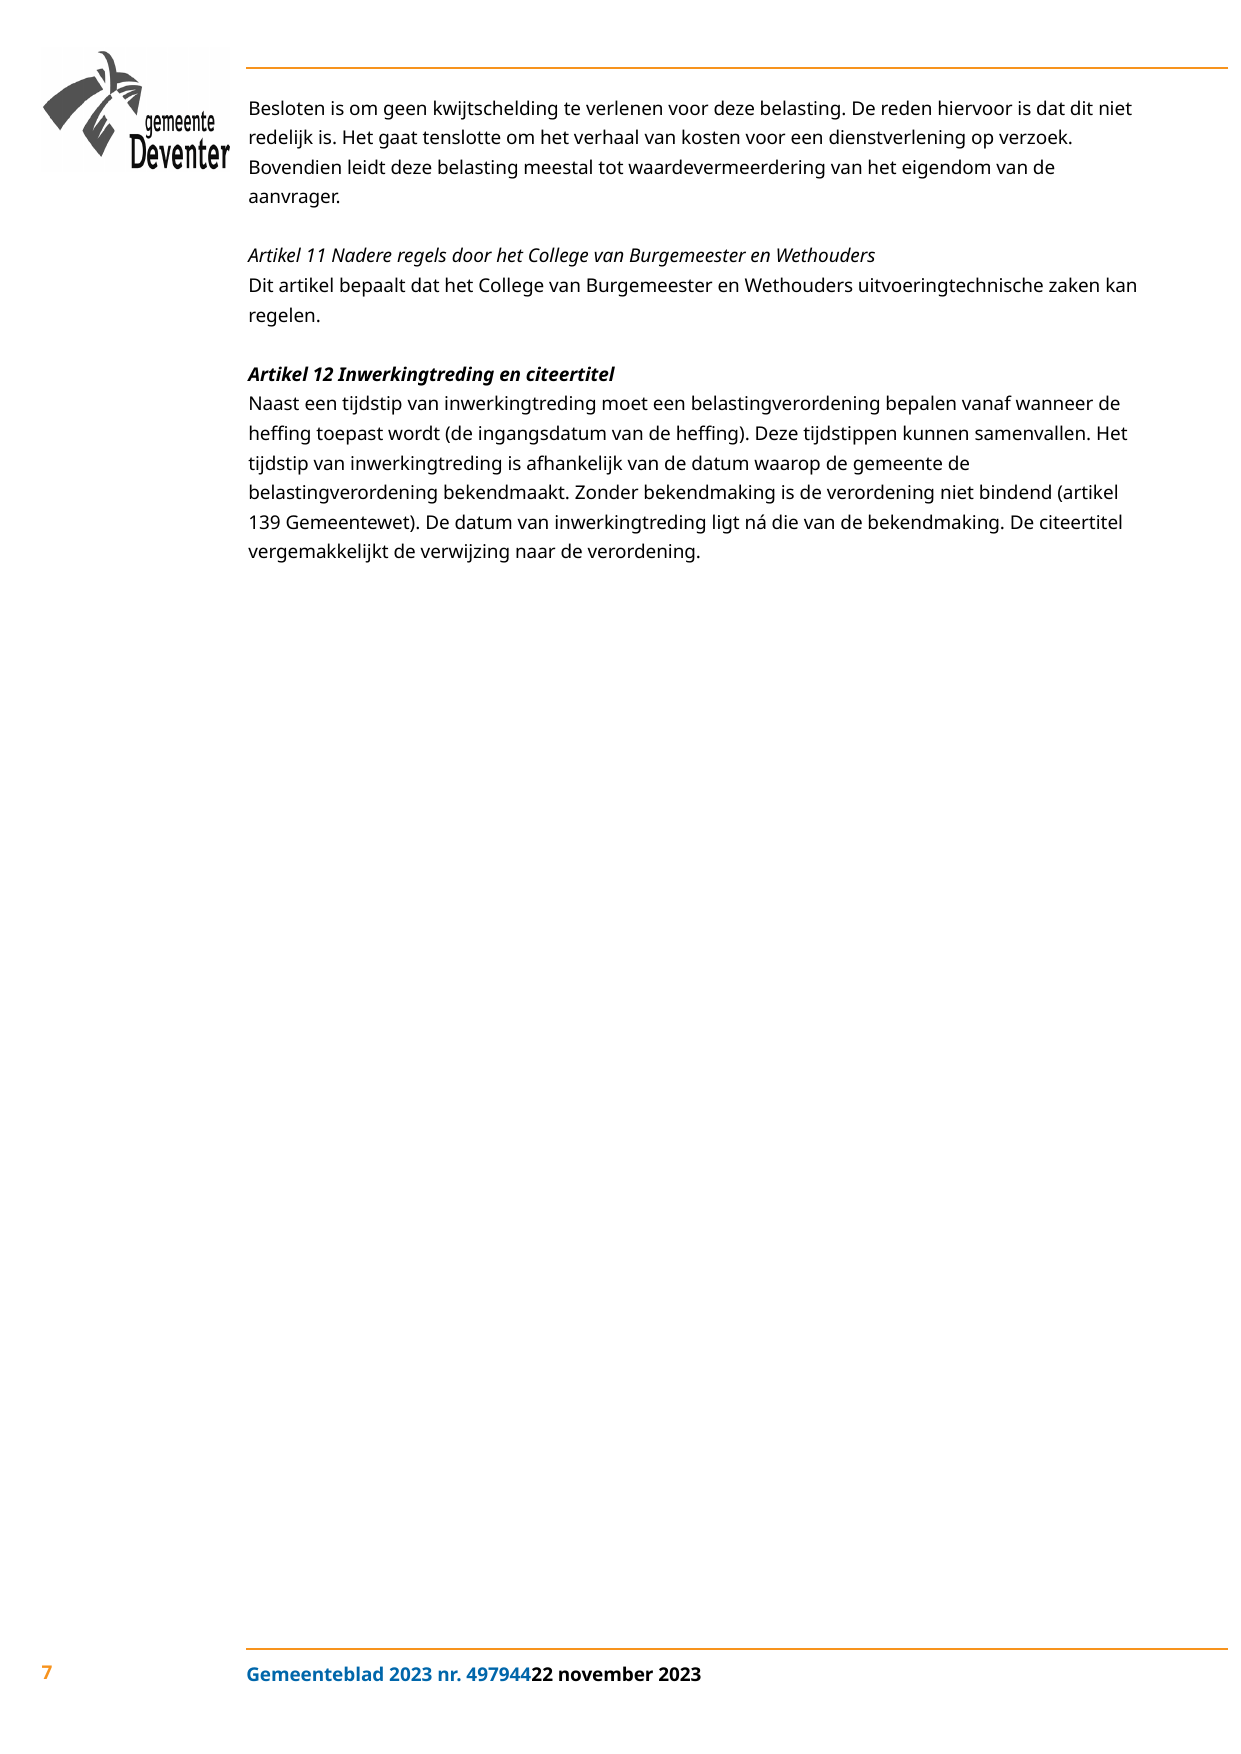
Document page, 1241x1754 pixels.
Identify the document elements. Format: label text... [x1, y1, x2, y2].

text Artikel 12 Inwerkingtreding en citeertitel [248, 361, 1152, 387]
text Artikel 11 Nadere regels door het College van Burgemeester en Wethouders [248, 243, 1152, 268]
text Naast een tijdstip van inwerkingtreding moet een belastingverordening bepalen vanaf wanneer de heffing toepast wordt (de ingangsdatum van de heffing). Deze tijdstippen kunnen samenvallen. Het tijdstip van inwerkingtreding is afhankelijk van de datum waarop de gemeente de belastingverordening bekendmaakt. Zonder bekendmaking is de verordening niet bindend (artikel 139 Gemeentewet). De datum van inwerkingtreding ligt ná die van de bekendmaking. De citeertitel vergemakkelijkt de verwijzing naar de verordening. [248, 391, 1152, 564]
text Dit artikel bepaalt dat het College van Burgemeester en Wethouders uitvoeringtechnische zaken kan regelen. [248, 272, 1152, 328]
text Besloten is om geen kwijtschelding te verlenen voor deze belasting. De reden hiervoor is dat dit niet redelijk is. Het gaat tenslotte om het verhaal van kosten voor een dienstverlening op verzoek. Bovendien leidt deze belasting meestal tot waardevermeerdering van het eigendom van de aanvrager. [248, 95, 1152, 209]
picture [41, 47, 231, 172]
